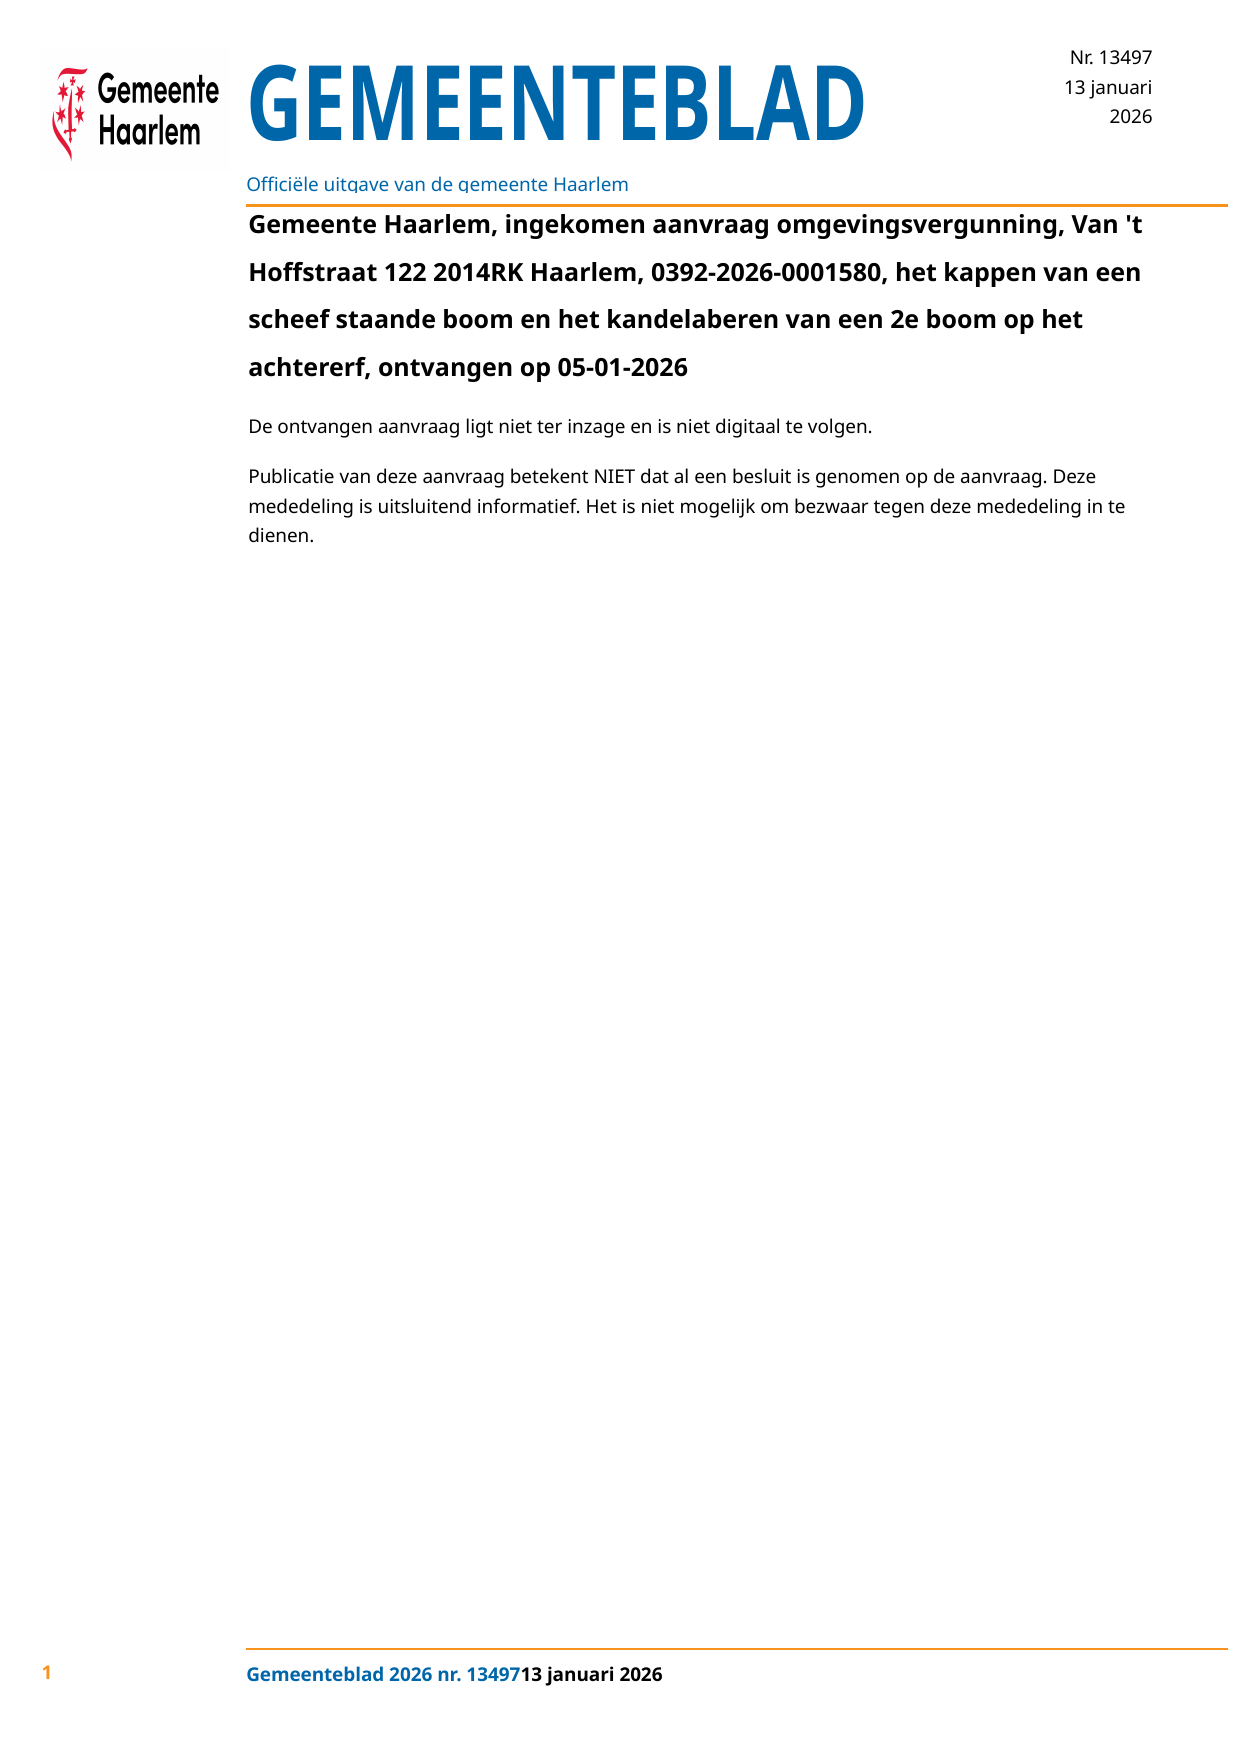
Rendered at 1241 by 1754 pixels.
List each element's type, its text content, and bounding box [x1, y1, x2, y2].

picture [41, 47, 231, 172]
text Gemeente Haarlem, ingekomen aanvraag omgevingsvergunning, Van 't Hoffstraat 122 2014RK Haarlem, 0392-2026-0001580, het kappen van een scheef staande boom en het kandelaberen van een 2e boom op het achtererf, ontvangen op 05-01-2026 [248, 207, 1152, 384]
text Publicatie van deze aanvraag betekent NIET dat al een besluit is genomen op de aanvraag. Deze mededeling is uitsluitend informatief. Het is niet mogelijk om bezwaar tegen deze mededeling in te dienen. [248, 463, 1152, 548]
text De ontvangen aanvraag ligt niet ter inzage en is niet digitaal te volgen. [248, 413, 1152, 439]
